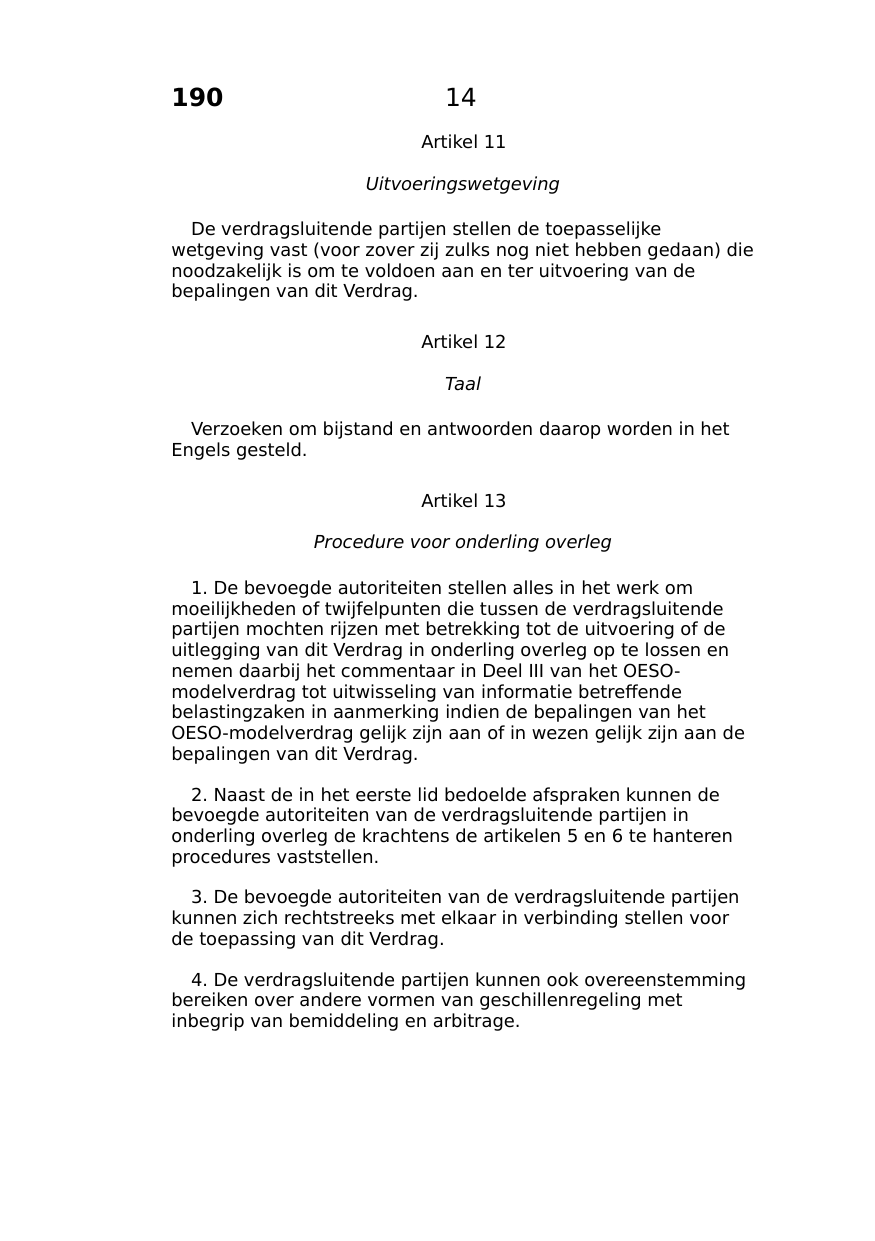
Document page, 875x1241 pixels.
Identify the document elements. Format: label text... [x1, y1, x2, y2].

subtitle Artikel 11 Uitvoeringswetgeving [171, 132, 756, 194]
text 1. De bevoegde autoriteiten stellen alles in het werk om moeilijkheden of twijfelpunten die tussen de verdragsluitende partijen mochten rijzen met betrekking tot de uitvoering of de uitlegging van dit Verdrag in onderling overleg op te lossen en nemen daarbij het commentaar in Deel III van het OESO-modelverdrag tot uitwisseling van informatie betreffende belastingzaken in aanmerking indien de bepalingen van het OESO-modelverdrag gelijk zijn aan of in wezen gelijk zijn aan de bepalingen van dit Verdrag. [171, 578, 756, 764]
subtitle Artikel 12 Taal [171, 332, 756, 394]
text 2. Naast de in het eerste lid bedoelde afspraken kunnen de bevoegde autoriteiten van de verdragsluitende partijen in onderling overleg de krachtens de artikelen 5 en 6 te hanteren procedures vaststellen. [171, 784, 756, 867]
text 3. De bevoegde autoriteiten van de verdragsluitende partijen kunnen zich rechtstreeks met elkaar in verbinding stellen voor de toepassing van dit Verdrag. [171, 887, 756, 949]
text De verdragsluitende partijen stellen de toepasselijke wetgeving vast (voor zover zij zulks nog niet hebben gedaan) die noodzakelijk is om te voldoen aan en ter uitvoering van de bepalingen van dit Verdrag. [171, 219, 756, 302]
subtitle Artikel 13 Procedure voor onderling overleg [171, 491, 756, 553]
text Verzoeken om bijstand en antwoorden daarop worden in het Engels gesteld. [171, 419, 756, 461]
text 4. De verdragsluitende partijen kunnen ook overeenstemming bereiken over andere vormen van geschillenregeling met inbegrip van bemiddeling en arbitrage. [171, 969, 756, 1032]
